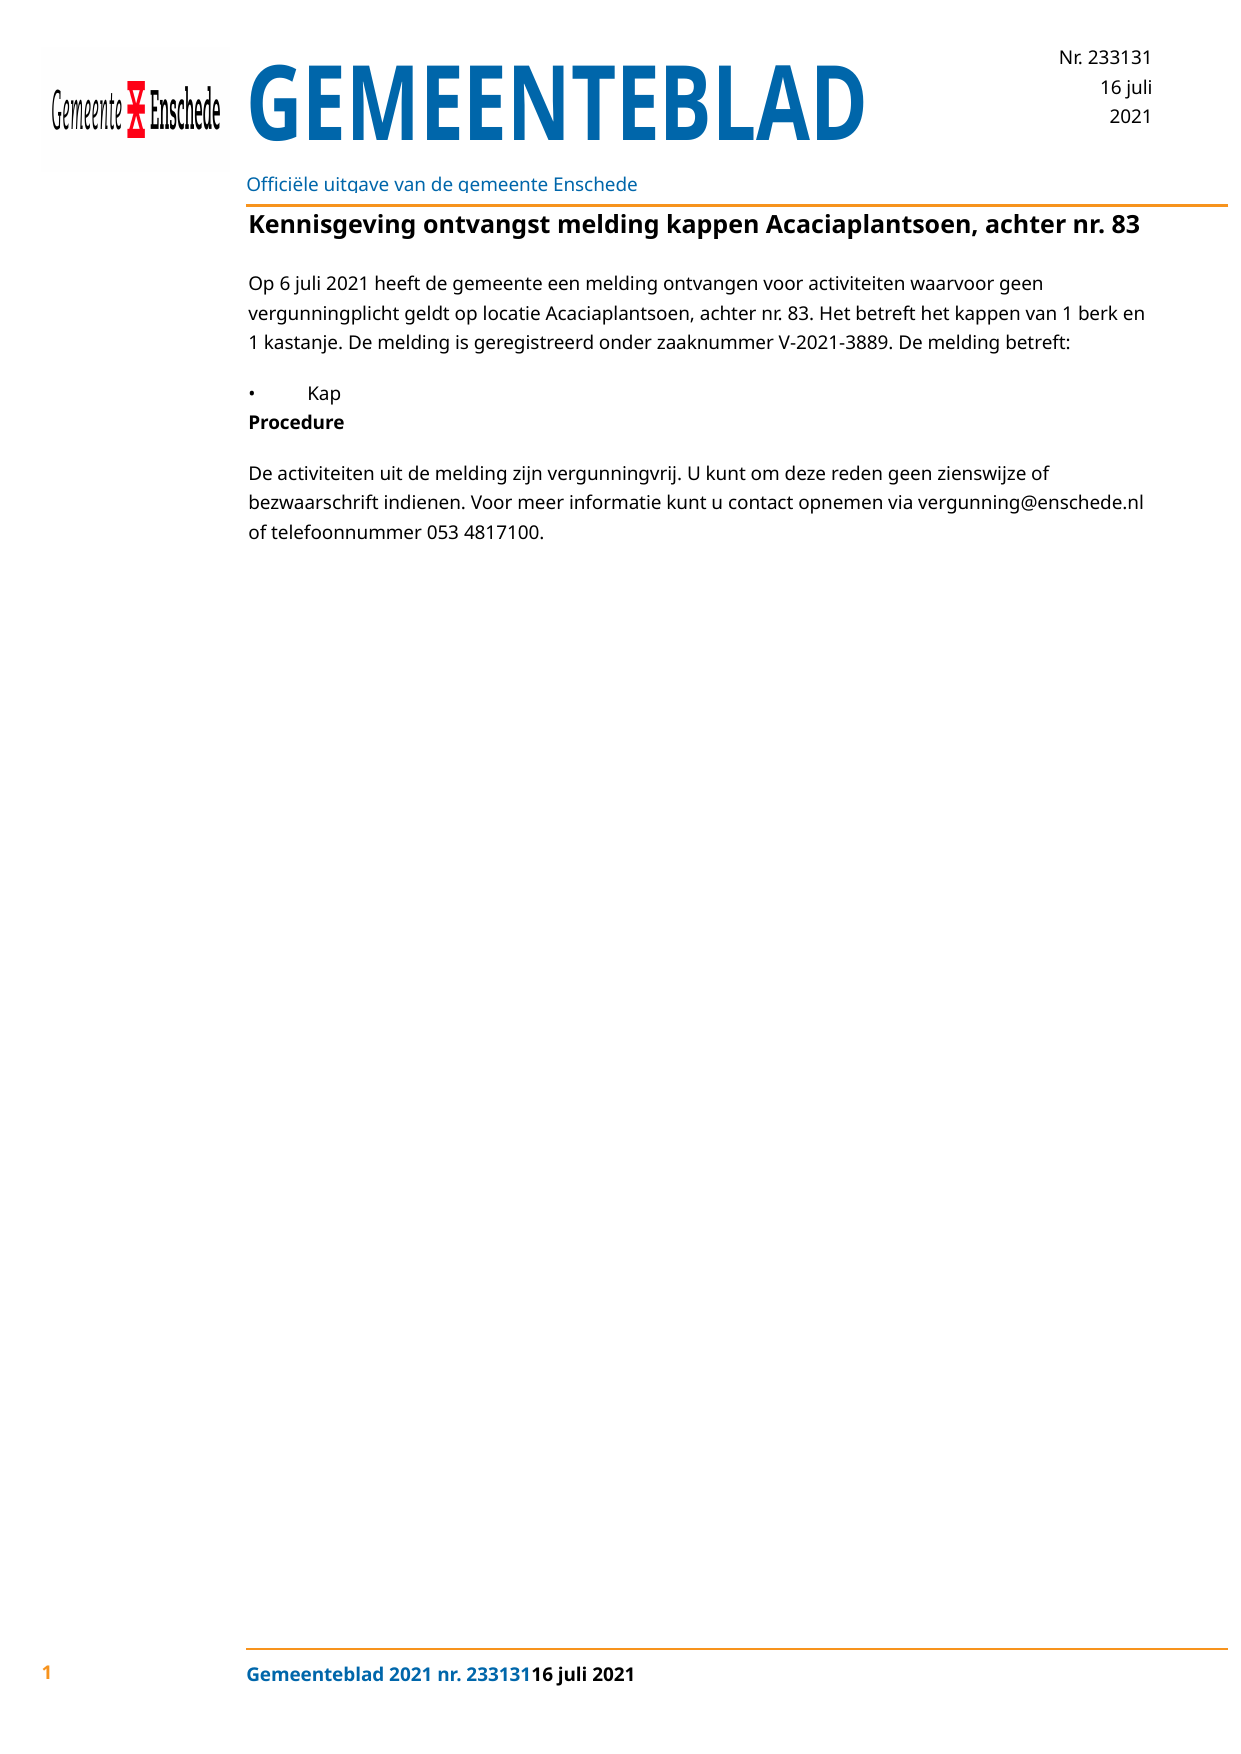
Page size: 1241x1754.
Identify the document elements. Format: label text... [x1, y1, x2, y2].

picture [41, 47, 231, 172]
text Op 6 juli 2021 heeft de gemeente een melding ontvangen voor activiteiten waarvoor geen vergunningplicht geldt op locatie Acaciaplantsoen, achter nr. 83. Het betreft het kappen van 1 berk en 1 kastanje. De melding is geregistreerd onder zaaknummer V-2021-3889. De melding betreft: [248, 270, 1152, 355]
text Kennisgeving ontvangst melding kappen Acaciaplantsoen, achter nr. 83 [248, 207, 1152, 241]
text Procedure [248, 409, 1152, 435]
list Kap [248, 380, 1152, 406]
text De activiteiten uit de melding zijn vergunningvrij. U kunt om deze reden geen zienswijze of bezwaarschrift indienen. Voor meer informatie kunt u contact opnemen via vergunning@enschede.nl of telefoonnummer 053 4817100. [248, 460, 1152, 545]
